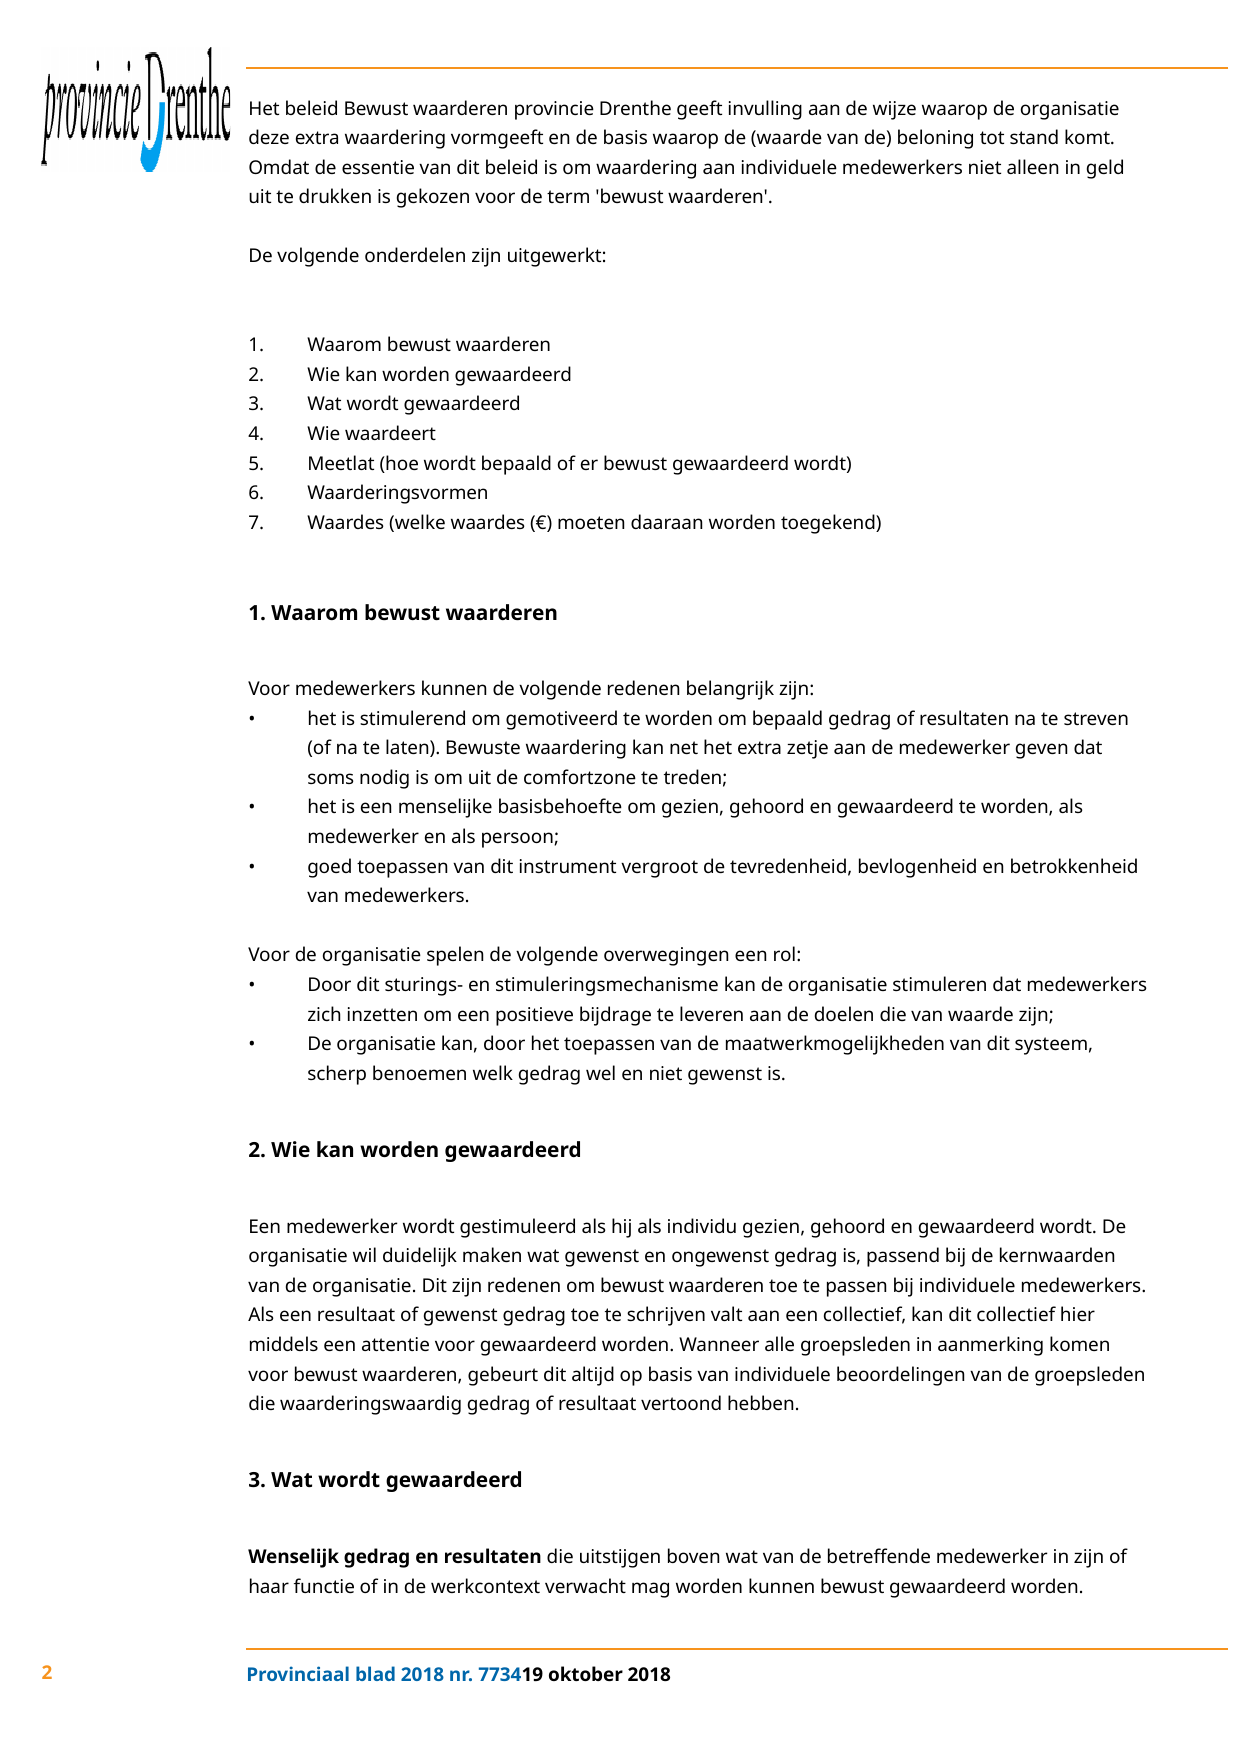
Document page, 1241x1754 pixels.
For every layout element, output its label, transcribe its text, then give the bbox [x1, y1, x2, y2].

list Meetlat (hoe wordt bepaald of er bewust gewaardeerd wordt) [248, 450, 1152, 476]
list Waarom bewust waarderen [248, 331, 1152, 357]
list Waarderingsvormen [248, 479, 1152, 505]
list Wie waardeert [248, 420, 1152, 446]
text Voor de organisatie spelen de volgende overwegingen een rol: [248, 942, 1152, 967]
list Wie kan worden gewaardeerd [248, 361, 1152, 387]
text De volgende onderdelen zijn uitgewerkt: [248, 243, 1152, 268]
list Wat wordt gewaardeerd [248, 391, 1152, 416]
list Door dit sturings- en stimuleringsmechanisme kan de organisatie stimuleren dat medewerkers zich inzetten om een positieve bijdrage te leveren aan de doelen die van waarde zijn; [248, 971, 1152, 1027]
text 2. Wie kan worden gewaardeerd [248, 1135, 1152, 1164]
picture [41, 47, 231, 172]
list het is een menselijke basisbehoefte om gezien, gehoord en gewaardeerd te worden, als medewerker en als persoon; [248, 794, 1152, 849]
text 3. Wat wordt gewaardeerd [248, 1466, 1152, 1494]
text 1. Waarom bewust waarderen [248, 598, 1152, 626]
list Waardes (welke waardes (€) moeten daaraan worden toegekend) [248, 509, 1152, 535]
list het is stimulerend om gemotiveerd te worden om bepaald gedrag of resultaten na te streven (of na te laten). Bewuste waardering kan net het extra zetje aan de medewerker geven dat soms nodig is om uit de comfortzone te treden; [248, 705, 1152, 790]
text Een medewerker wordt gestimuleerd als hij als individu gezien, gehoord en gewaardeerd wordt. De organisatie wil duidelijk maken wat gewenst en ongewenst gedrag is, passend bij de kernwaarden van de organisatie. Dit zijn redenen om bewust waarderen toe te passen bij individuele medewerkers. [248, 1213, 1152, 1298]
list goed toepassen van dit instrument vergroot de tevredenheid, bevlogenheid en betrokkenheid van medewerkers. [248, 853, 1152, 908]
text Het beleid Bewust waarderen provincie Drenthe geeft invulling aan de wijze waarop de organisatie deze extra waardering vormgeeft en de basis waarop de (waarde van de) beloning tot stand komt. Omdat de essentie van dit beleid is om waardering aan individuele medewerkers niet alleen in geld uit te drukken is gekozen voor de term 'bewust waarderen'. [248, 95, 1152, 209]
text Wenselijk gedrag en resultaten die uitstijgen boven wat van de betreffende medewerker in zijn of haar functie of in de werkcontext verwacht mag worden kunnen bewust gewaardeerd worden. [248, 1543, 1152, 1599]
text Voor medewerkers kunnen de volgende redenen belangrijk zijn: [248, 675, 1152, 701]
text Als een resultaat of gewenst gedrag toe te schrijven valt aan een collectief, kan dit collectief hier middels een attentie voor gewaardeerd worden. Wanneer alle groepsleden in aanmerking komen voor bewust waarderen, gebeurt dit altijd op basis van individuele beoordelingen van de groepsleden die waarderingswaardig gedrag of resultaat vertoond hebben. [248, 1302, 1152, 1416]
list De organisatie kan, door het toepassen van de maatwerkmogelijkheden van dit systeem, scherp benoemen welk gedrag wel en niet gewenst is. [248, 1030, 1152, 1086]
